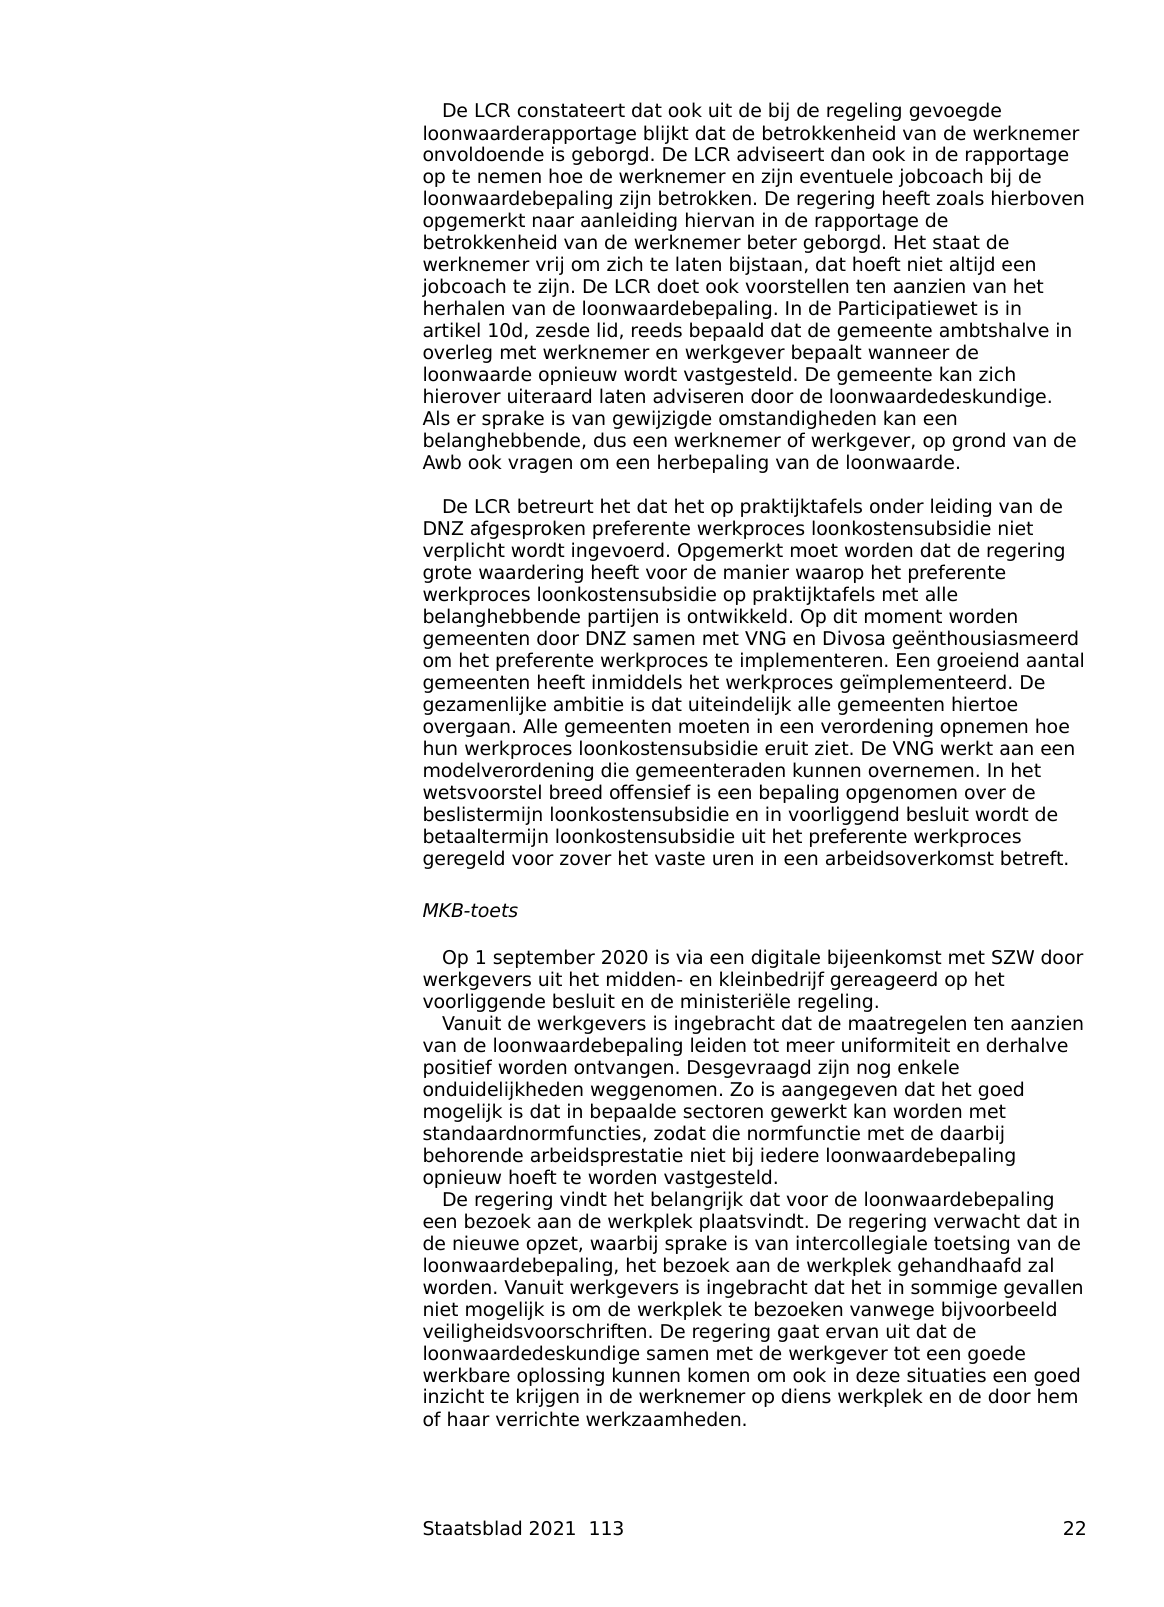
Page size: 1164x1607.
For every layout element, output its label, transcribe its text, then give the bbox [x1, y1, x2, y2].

text Op 1 september 2020 is via een digitale bijeenkomst met SZW door werkgevers uit het midden- en kleinbedrijf gereageerd op het voorliggende besluit en de ministeriële regeling. [422, 947, 1087, 1013]
subtitle MKB-toets [422, 900, 1087, 922]
text De LCR betreurt het dat het op praktijktafels onder leiding van de DNZ afgesproken preferente werkproces loonkostensubsidie niet verplicht wordt ingevoerd. Opgemerkt moet worden dat de regering grote waardering heeft voor de manier waarop het preferente werkproces loonkostensubsidie op praktijktafels met alle belanghebbende partijen is ontwikkeld. Op dit moment worden gemeenten door DNZ samen met VNG en Divosa geënthousiasmeerd om het preferente werkproces te implementeren. Een groeiend aantal gemeenten heeft inmiddels het werkproces geïmplementeerd. De gezamenlijke ambitie is dat uiteindelijk alle gemeenten hiertoe overgaan. Alle gemeenten moeten in een verordening opnemen hoe hun werkproces loonkostensubsidie eruit ziet. De VNG werkt aan een modelverordening die gemeenteraden kunnen overnemen. In het wetsvoorstel breed offensief is een bepaling opgenomen over de beslistermijn loonkostensubsidie en in voorliggend besluit wordt de betaaltermijn loonkostensubsidie uit het preferente werkproces geregeld voor zover het vaste uren in een arbeidsoverkomst betreft. [422, 496, 1087, 870]
text De regering vindt het belangrijk dat voor de loonwaardebepaling een bezoek aan de werkplek plaatsvindt. De regering verwacht dat in de nieuwe opzet, waarbij sprake is van intercollegiale toetsing van de loonwaardebepaling, het bezoek aan de werkplek gehandhaafd zal worden. Vanuit werkgevers is ingebracht dat het in sommige gevallen niet mogelijk is om de werkplek te bezoeken vanwege bijvoorbeeld veiligheidsvoorschriften. De regering gaat ervan uit dat de loonwaardedeskundige samen met de werkgever tot een goede werkbare oplossing kunnen komen om ook in deze situaties een goed inzicht te krijgen in de werknemer op diens werkplek en de door hem of haar verrichte werkzaamheden. [422, 1189, 1087, 1430]
text Vanuit de werkgevers is ingebracht dat de maatregelen ten aanzien van de loonwaardebepaling leiden tot meer uniformiteit en derhalve positief worden ontvangen. Desgevraagd zijn nog enkele onduidelijkheden weggenomen. Zo is aangegeven dat het goed mogelijk is dat in bepaalde sectoren gewerkt kan worden met standaardnormfuncties, zodat die normfunctie met de daarbij behorende arbeidsprestatie niet bij iedere loonwaardebepaling opnieuw hoeft te worden vastgesteld. [422, 1013, 1087, 1189]
text De LCR constateert dat ook uit de bij de regeling gevoegde loonwaarderapportage blijkt dat de betrokkenheid van de werknemer onvoldoende is geborgd. De LCR adviseert dan ook in de rapportage op te nemen hoe de werknemer en zijn eventuele jobcoach bij de loonwaardebepaling zijn betrokken. De regering heeft zoals hierboven opgemerkt naar aanleiding hiervan in de rapportage de betrokkenheid van de werknemer beter geborgd. Het staat de werknemer vrij om zich te laten bijstaan, dat hoeft niet altijd een jobcoach te zijn. De LCR doet ook voorstellen ten aanzien van het herhalen van de loonwaardebepaling. In de Participatiewet is in artikel 10d, zesde lid, reeds bepaald dat de gemeente ambtshalve in overleg met werknemer en werkgever bepaalt wanneer de loonwaarde opnieuw wordt vastgesteld. De gemeente kan zich hierover uiteraard laten adviseren door de loonwaardedeskundige. Als er sprake is van gewijzigde omstandigheden kan een belanghebbende, dus een werknemer of werkgever, op grond van de Awb ook vragen om een herbepaling van de loonwaarde. [422, 100, 1087, 474]
